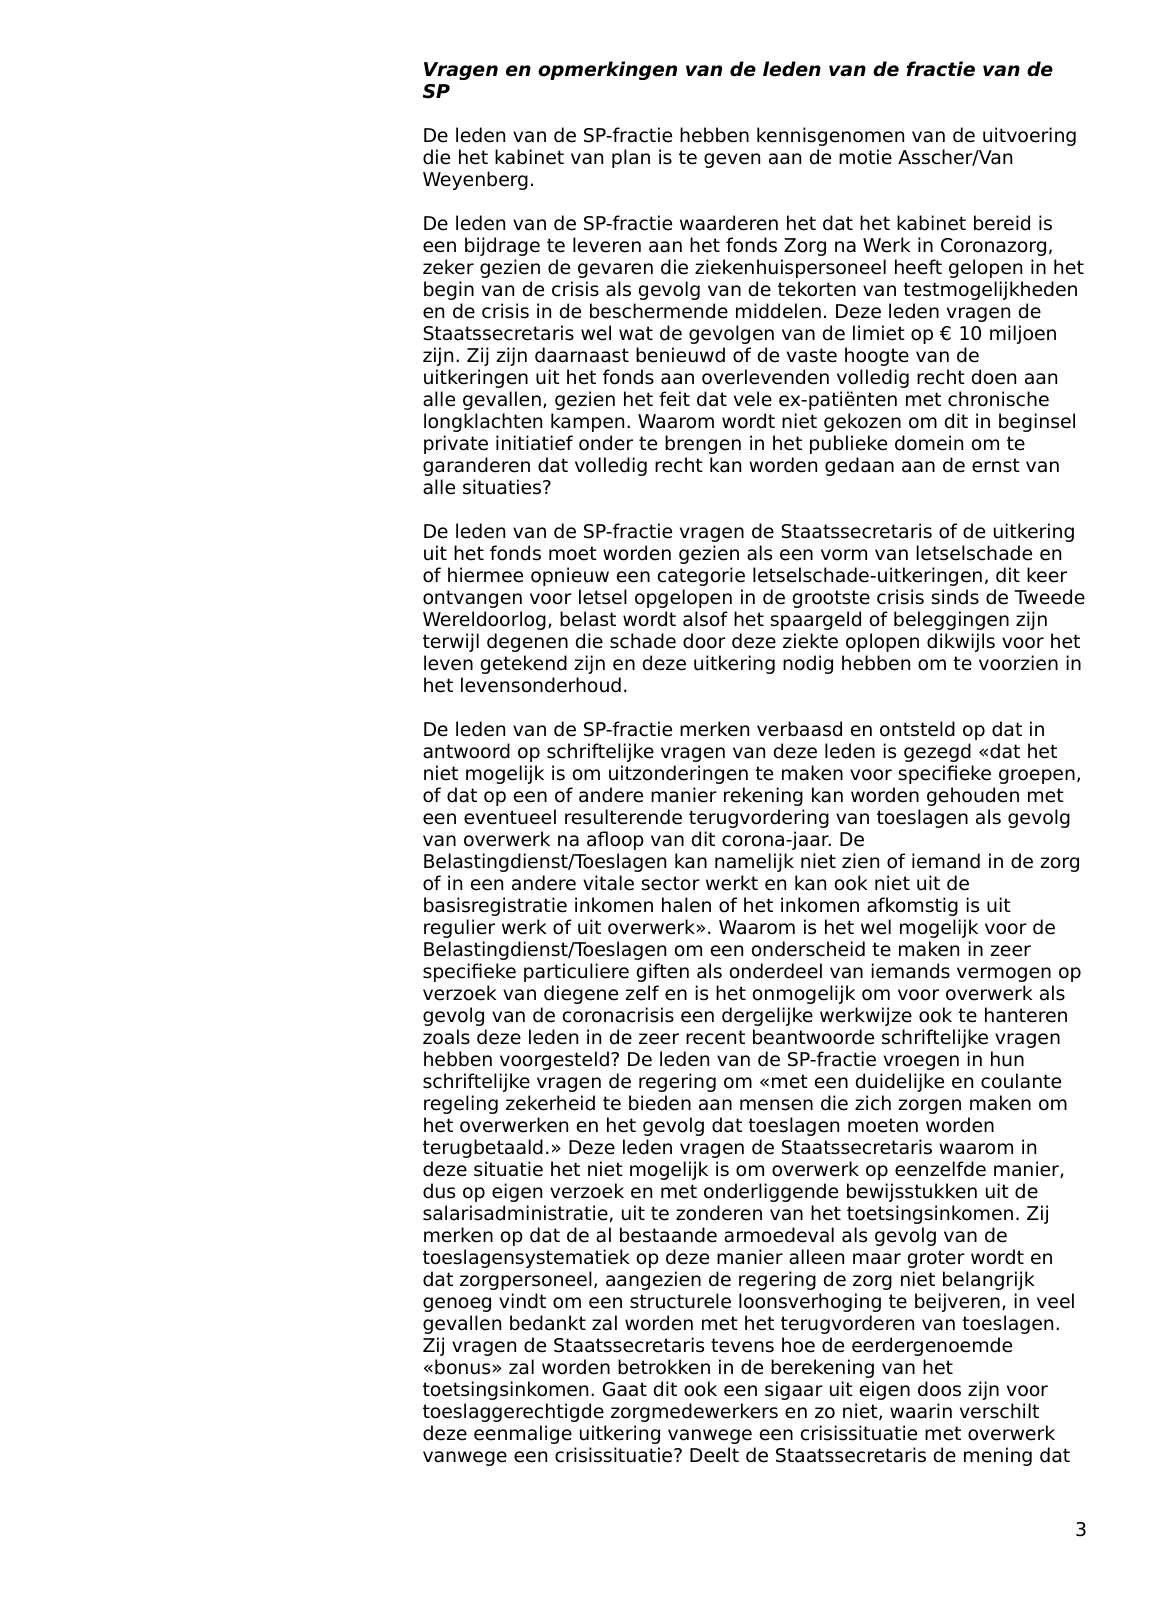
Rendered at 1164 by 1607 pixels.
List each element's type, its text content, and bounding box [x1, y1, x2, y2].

text De leden van de SP-fractie waarderen het dat het kabinet bereid is een bijdrage te leveren aan het fonds Zorg na Werk in Coronazorg, zeker gezien de gevaren die ziekenhuispersoneel heeft gelopen in het begin van de crisis als gevolg van de tekorten van testmogelijkheden en de crisis in de beschermende middelen. Deze leden vragen de Staatssecretaris wel wat de gevolgen van de limiet op € 10 miljoen zijn. Zij zijn daarnaast benieuwd of de vaste hoogte van de uitkeringen uit het fonds aan overlevenden volledig recht doen aan alle gevallen, gezien het feit dat vele ex-patiënten met chronische longklachten kampen. Waarom wordt niet gekozen om dit in beginsel private initiatief onder te brengen in het publieke domein om te garanderen dat volledig recht kan worden gedaan aan de ernst van alle situaties? [422, 213, 1087, 499]
subtitle Vragen en opmerkingen van de leden van de fractie van de SP [422, 59, 1087, 103]
text De leden van de SP-fractie vragen de Staatssecretaris of de uitkering uit het fonds moet worden gezien als een vorm van letselschade en of hiermee opnieuw een categorie letselschade-uitkeringen, dit keer ontvangen voor letsel opgelopen in de grootste crisis sinds de Tweede Wereldoorlog, belast wordt alsof het spaargeld of beleggingen zijn terwijl degenen die schade door deze ziekte oplopen dikwijls voor het leven getekend zijn en deze uitkering nodig hebben om te voorzien in het levensonderhoud. [422, 521, 1087, 697]
text De leden van de SP-fractie merken verbaasd en ontsteld op dat in antwoord op schriftelijke vragen van deze leden is gezegd «dat het niet mogelijk is om uitzonderingen te maken voor specifieke groepen, of dat op een of andere manier rekening kan worden gehouden met een eventueel resulterende terugvordering van toeslagen als gevolg van overwerk na afloop van dit corona-jaar. De Belastingdienst/Toeslagen kan namelijk niet zien of iemand in de zorg of in een andere vitale sector werkt en kan ook niet uit de basisregistratie inkomen halen of het inkomen afkomstig is uit regulier werk of uit overwerk». Waarom is het wel mogelijk voor de Belastingdienst/Toeslagen om een onderscheid te maken in zeer specifieke particuliere giften als onderdeel van iemands vermogen op verzoek van diegene zelf en is het onmogelijk om voor overwerk als gevolg van de coronacrisis een dergelijke werkwijze ook te hanteren zoals deze leden in de zeer recent beantwoorde schriftelijke vragen hebben voorgesteld? De leden van de SP-fractie vroegen in hun schriftelijke vragen de regering om «met een duidelijke en coulante regeling zekerheid te bieden aan mensen die zich zorgen maken om het overwerken en het gevolg dat toeslagen moeten worden terugbetaald.» Deze leden vragen de Staatssecretaris waarom in deze situatie het niet mogelijk is om overwerk op eenzelfde manier, dus op eigen verzoek en met onderliggende bewijsstukken uit de salarisadministratie, uit te zonderen van het toetsingsinkomen. Zij merken op dat de al bestaande armoedeval als gevolg van de toeslagensystematiek op deze manier alleen maar groter wordt en dat zorgpersoneel, aangezien de regering de zorg niet belangrijk genoeg vindt om een structurele loonsverhoging te beijveren, in veel gevallen bedankt zal worden met het terugvorderen van toeslagen. Zij vragen de Staatssecretaris tevens hoe de eerdergenoemde «bonus» zal worden betrokken in de berekening van het toetsingsinkomen. Gaat dit ook een sigaar uit eigen doos zijn voor toeslaggerechtigde zorgmedewerkers en zo niet, waarin verschilt deze eenmalige uitkering vanwege een crisissituatie met overwerk vanwege een crisissituatie? Deelt de Staatssecretaris de mening dat [422, 719, 1087, 1467]
text De leden van de SP-fractie hebben kennisgenomen van de uitvoering die het kabinet van plan is te geven aan de motie Asscher/Van Weyenberg. [422, 125, 1087, 191]
